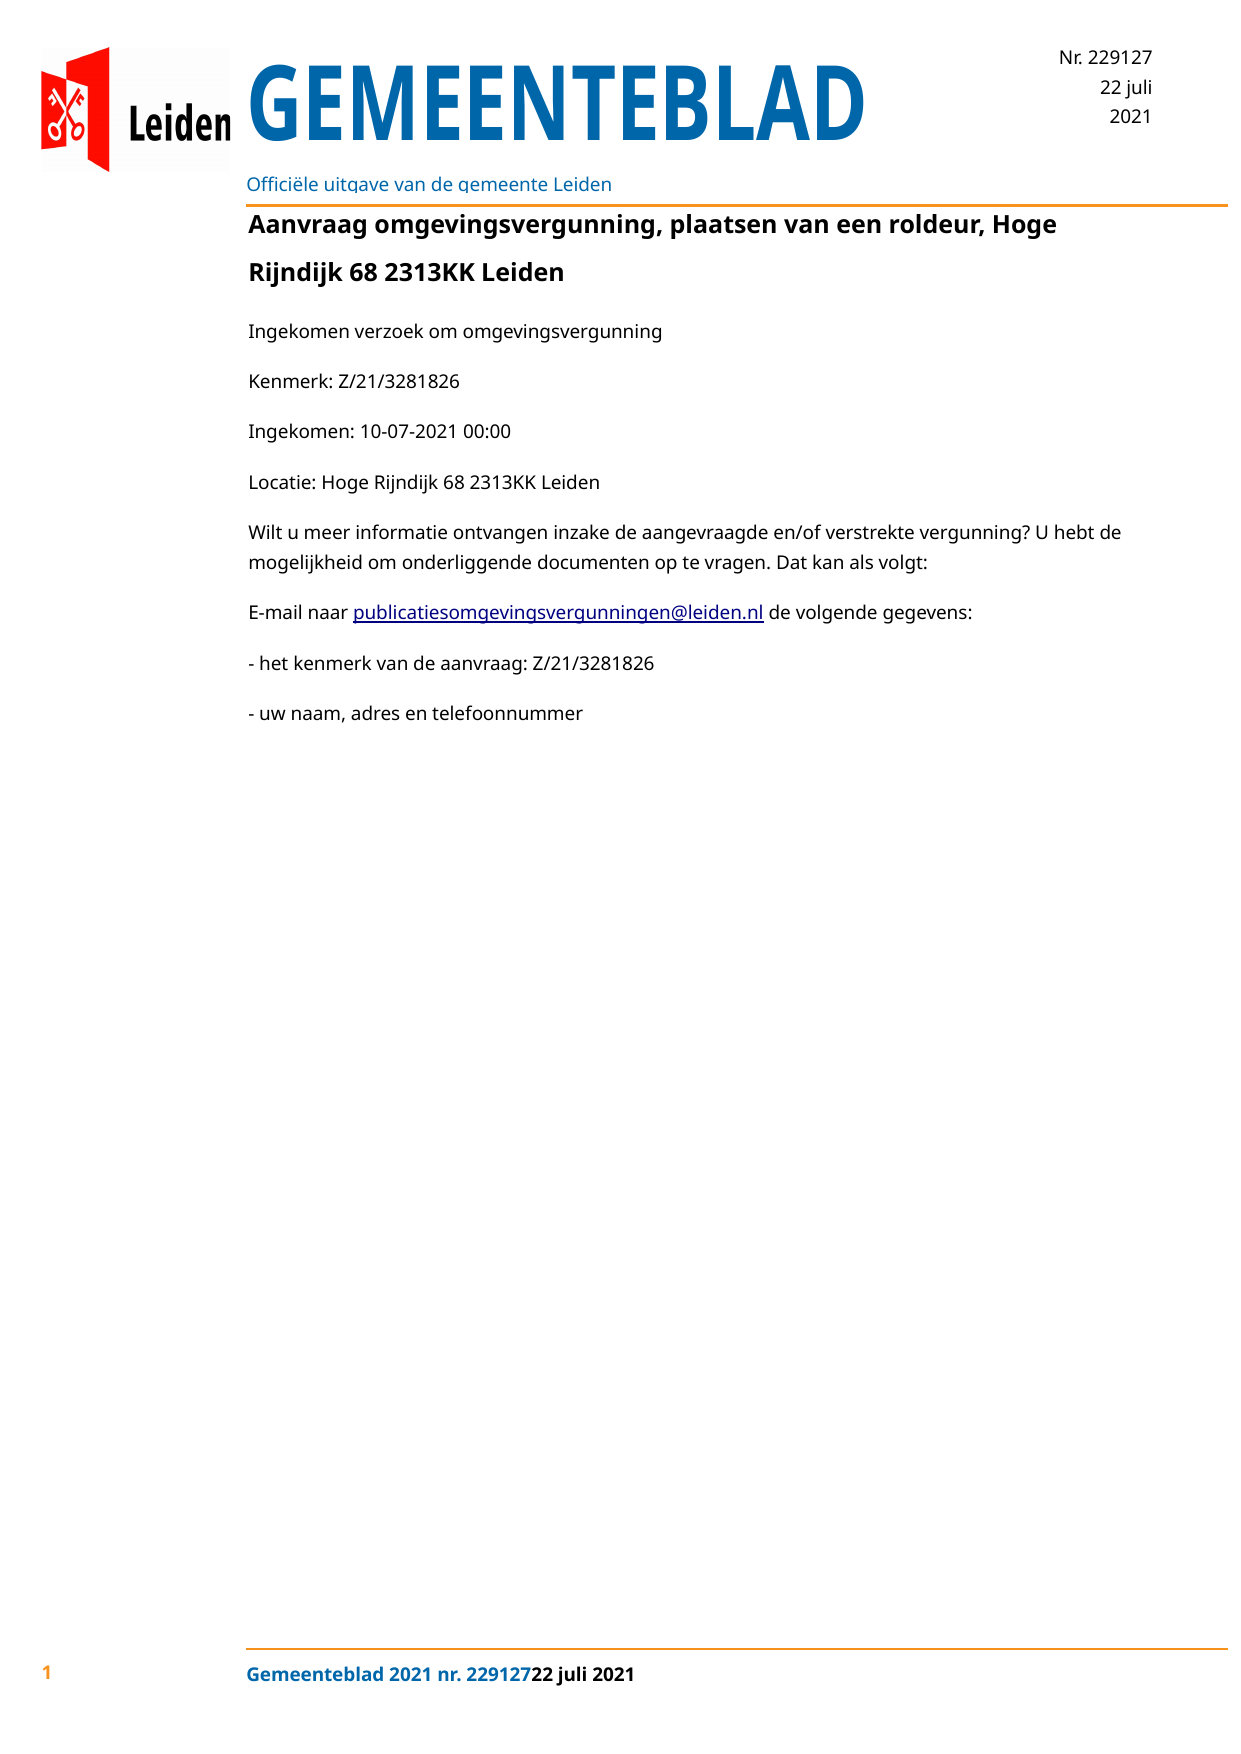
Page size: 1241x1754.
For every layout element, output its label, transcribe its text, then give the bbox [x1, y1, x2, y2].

text Locatie: Hoge Rijndijk 68 2313KK Leiden [248, 469, 1152, 495]
text Kenmerk: Z/21/3281826 [248, 368, 1152, 394]
picture [41, 47, 231, 172]
text Ingekomen verzoek om omgevingsvergunning [248, 318, 1152, 344]
text Wilt u meer informatie ontvangen inzake de aangevraagde en/of verstrekte vergunning? U hebt de mogelijkheid om onderliggende documenten op te vragen. Dat kan als volgt: [248, 519, 1152, 575]
text E-mail naar publicatiesomgevingsvergunningen@leiden.nl de volgende gegevens: [248, 599, 1152, 625]
text Aanvraag omgevingsvergunning, plaatsen van een roldeur, Hoge Rijndijk 68 2313KK Leiden [248, 207, 1152, 288]
text Ingekomen: 10-07-2021 00:00 [248, 419, 1152, 444]
text - het kenmerk van de aanvraag: Z/21/3281826 [248, 650, 1152, 676]
text - uw naam, adres en telefoonnummer [248, 700, 1152, 726]
